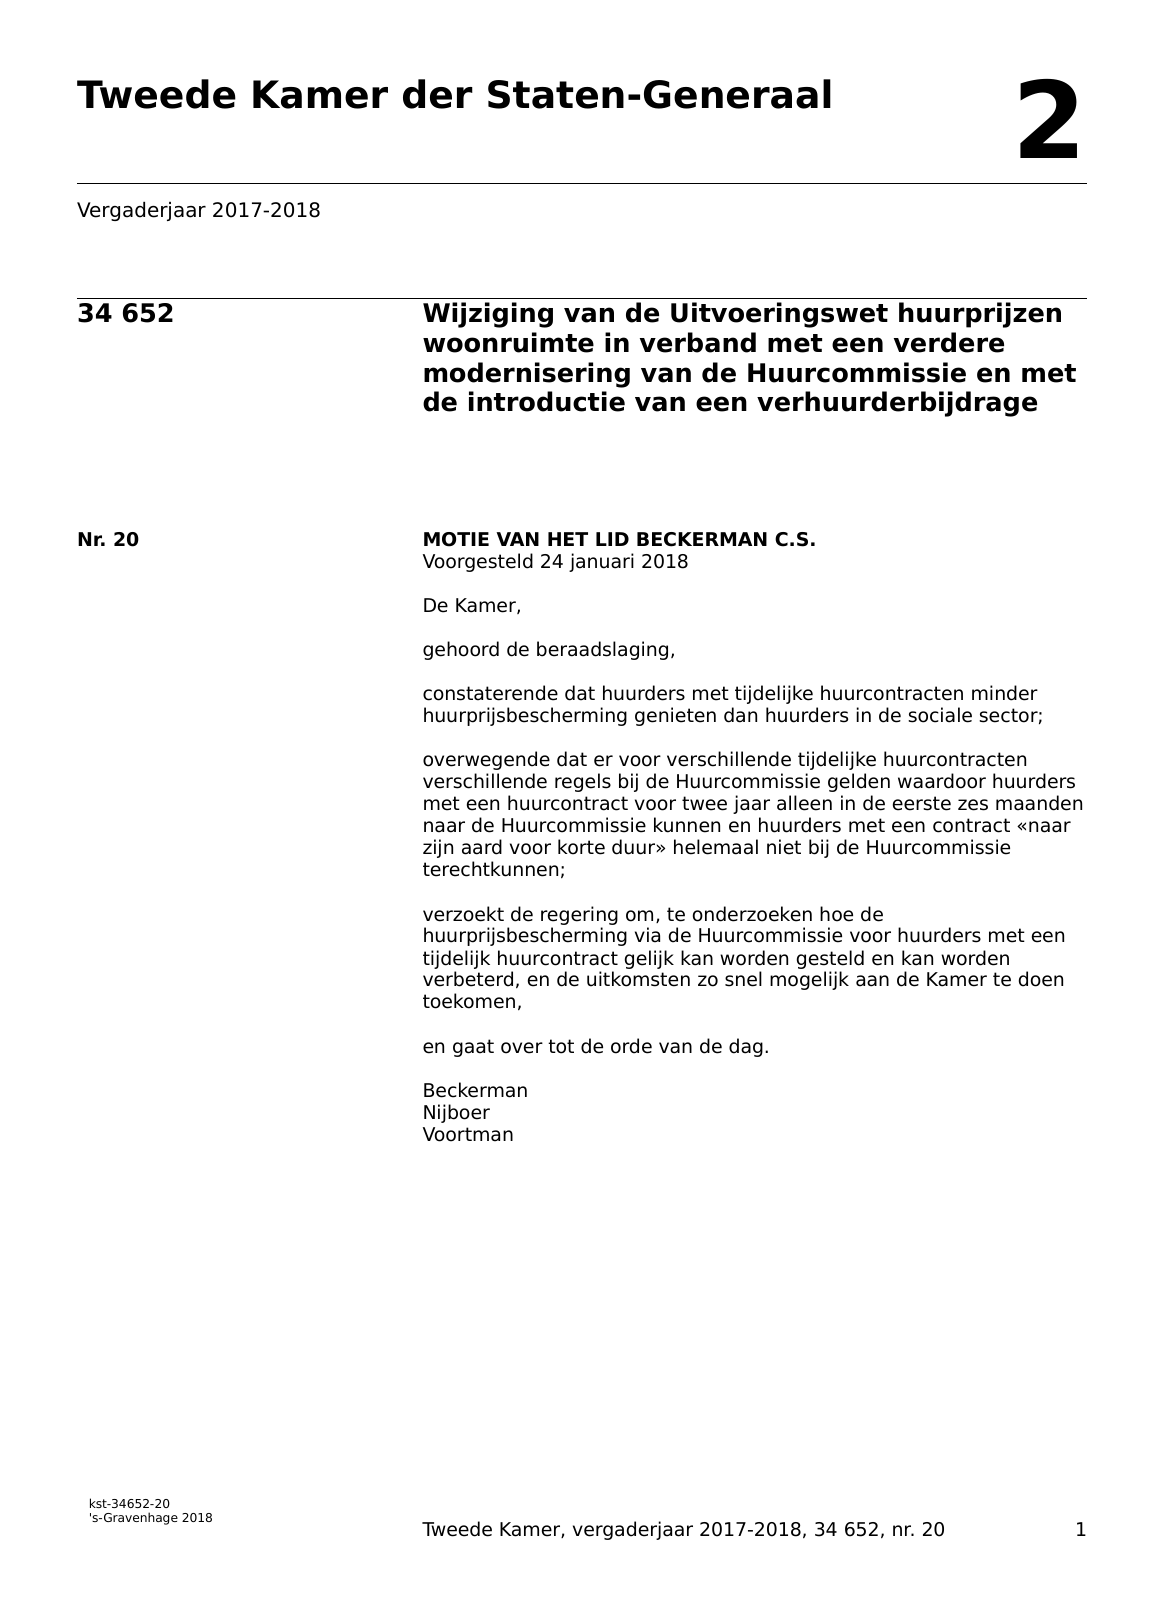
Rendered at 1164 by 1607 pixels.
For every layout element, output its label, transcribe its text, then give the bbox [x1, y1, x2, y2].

subtitle Nr. 20 MOTIE VAN HET LID BECKERMAN C.S. [77, 529, 1087, 551]
table_cell Vergaderjaar 2017-2018 [77, 184, 1087, 298]
subtitle 34 652 Wijziging van de Uitvoeringswet huurprijzen woonruimte in verband met een verdere modernisering van de Huurcommissie en met de introductie van een verhuurderbijdrage [77, 299, 1087, 418]
text Beckerman [422, 1080, 1087, 1102]
text verzoekt de regering om, te onderzoeken hoe de huurprijsbescherming via de Huurcommissie voor huurders met een tijdelijk huurcontract gelijk kan worden gesteld en kan worden verbeterd, en de uitkomsten zo snel mogelijk aan de Kamer te doen toekomen, [422, 903, 1087, 1013]
text constaterende dat huurders met tijdelijke huurcontracten minder huurprijsbescherming genieten dan huurders in de sociale sector; [422, 683, 1087, 727]
text gehoord de beraadslaging, [422, 639, 1087, 661]
text De Kamer, [422, 595, 1087, 617]
text Voorgesteld 24 januari 2018 [422, 551, 1087, 573]
text Nijboer [422, 1102, 1087, 1124]
table_header 2 [886, 59, 1087, 183]
text 's-Gravenhage 2018 [88, 1511, 323, 1525]
text overwegende dat er voor verschillende tijdelijke huurcontracten verschillende regels bij de Huurcommissie gelden waardoor huurders met een huurcontract voor twee jaar alleen in de eerste zes maanden naar de Huurcommissie kunnen en huurders met een contract «naar zijn aard voor korte duur» helemaal niet bij de Huurcommissie terechtkunnen; [422, 749, 1087, 881]
table_header Tweede Kamer der Staten-Generaal [77, 59, 886, 183]
text Voortman [422, 1124, 1087, 1146]
text en gaat over tot de orde van de dag. [422, 1036, 1087, 1057]
text kst-34652-20 [88, 1497, 323, 1511]
